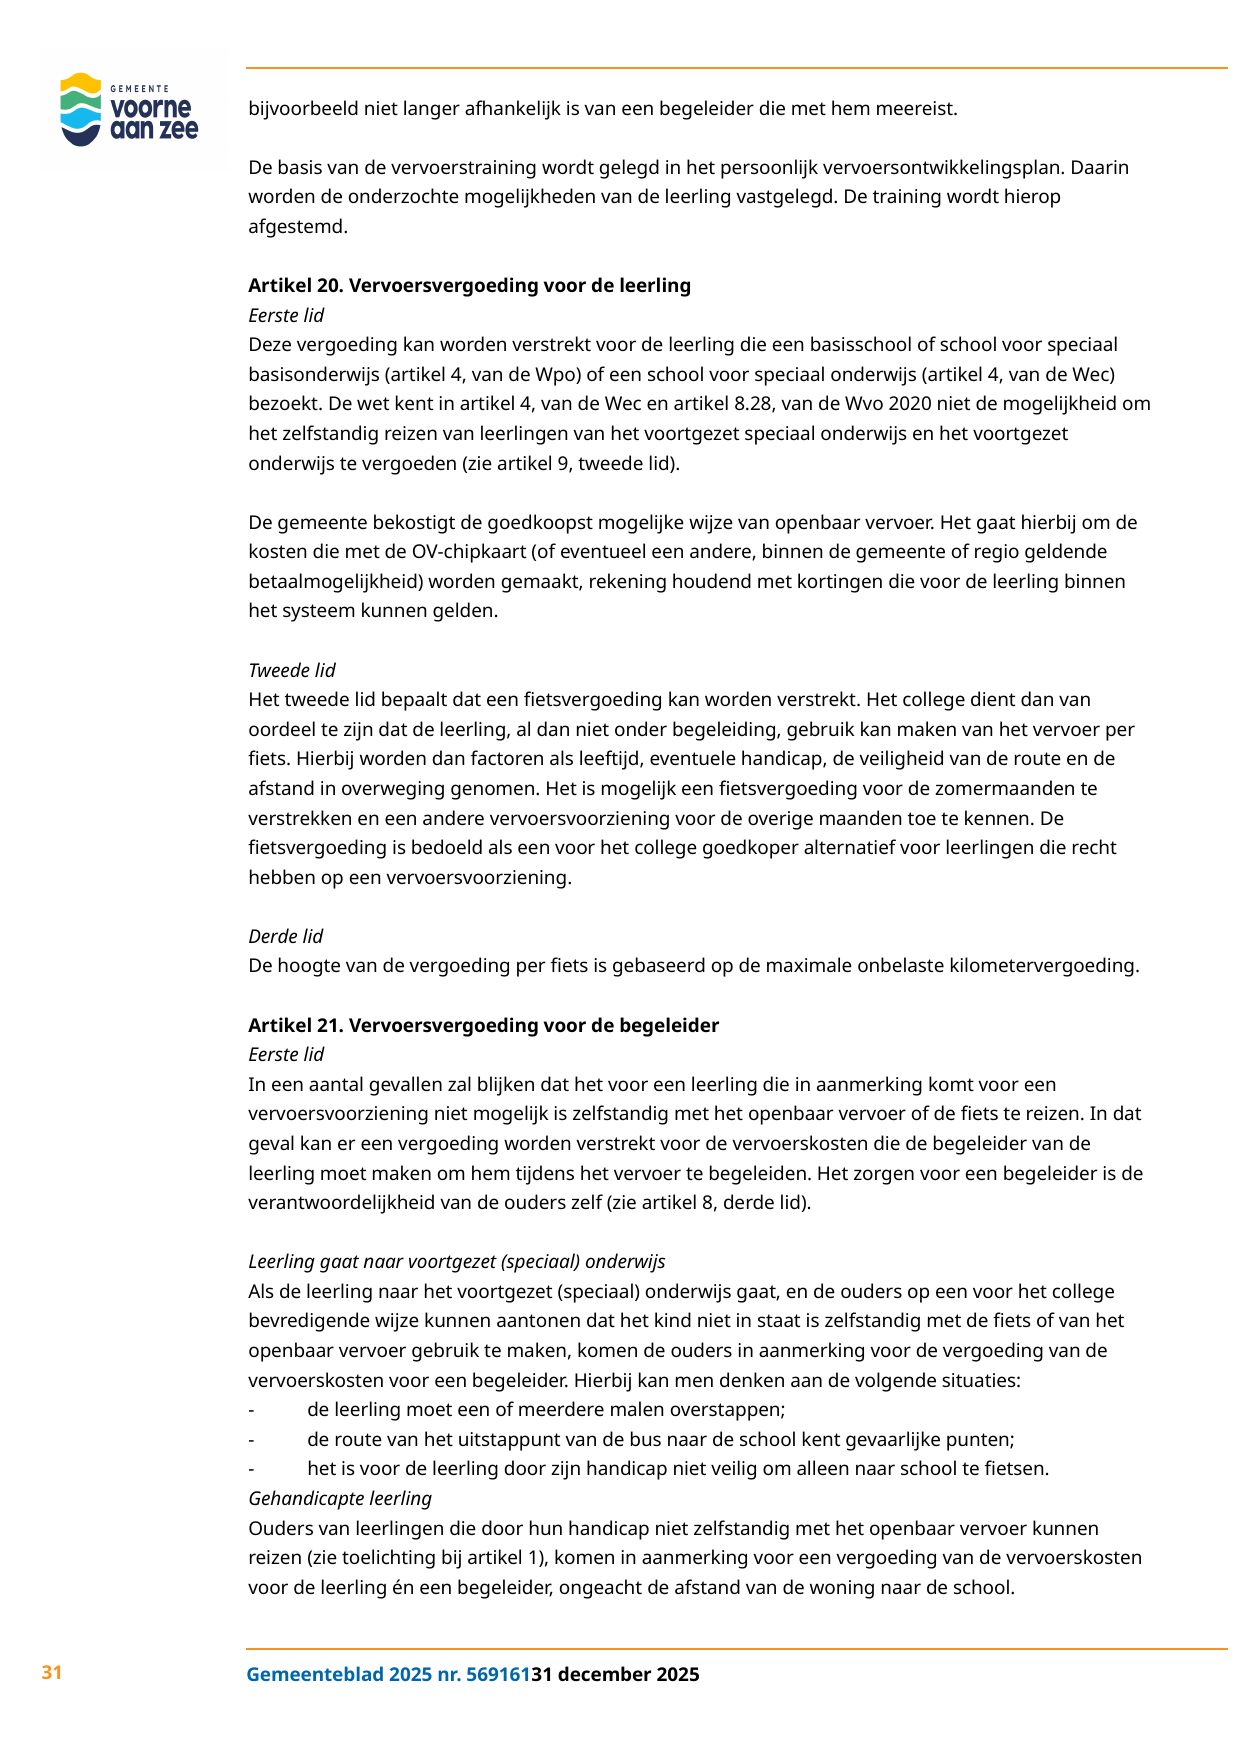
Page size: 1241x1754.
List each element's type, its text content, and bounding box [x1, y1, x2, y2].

text Ouders van leerlingen die door hun handicap niet zelfstandig met het openbaar vervoer kunnen reizen (zie toelichting bij artikel 1), komen in aanmerking voor een vergoeding van de vervoerskosten voor de leerling én een begeleider, ongeacht de afstand van de woning naar de school. [248, 1515, 1152, 1600]
text Eerste lid [248, 1041, 1152, 1067]
text Artikel 20. Vervoersvergoeding voor de leerling [248, 272, 1152, 298]
text Leerling gaat naar voortgezet (speciaal) onderwijs [248, 1248, 1152, 1274]
text bijvoorbeeld niet langer afhankelijk is van een begeleider die met hem meereist. [248, 95, 1152, 121]
text Derde lid [248, 923, 1152, 949]
list de route van het uitstappunt van de bus naar de school kent gevaarlijke punten; [248, 1426, 1152, 1452]
text Deze vergoeding kan worden verstrekt voor de leerling die een basisschool of school voor speciaal basisonderwijs (artikel 4, van de Wpo) of een school voor speciaal onderwijs (artikel 4, van de Wec) bezoekt. De wet kent in artikel 4, van de Wec en artikel 8.28, van de Wvo 2020 niet de mogelijkheid om het zelfstandig reizen van leerlingen van het voortgezet speciaal onderwijs en het voortgezet onderwijs te vergoeden (zie artikel 9, tweede lid). [248, 331, 1152, 476]
text Het tweede lid bepaalt dat een fietsvergoeding kan worden verstrekt. Het college dient dan van oordeel te zijn dat de leerling, al dan niet onder begeleiding, gebruik kan maken van het vervoer per fiets. Hierbij worden dan factoren als leeftijd, eventuele handicap, de veiligheid van de route en de afstand in overweging genomen. Het is mogelijk een fietsvergoeding voor de zomermaanden te verstrekken en een andere vervoersvoorziening voor de overige maanden toe te kennen. De fietsvergoeding is bedoeld als een voor het college goedkoper alternatief voor leerlingen die recht hebben op een vervoersvoorziening. [248, 686, 1152, 890]
text Als de leerling naar het voortgezet (speciaal) onderwijs gaat, en de ouders op een voor het college bevredigende wijze kunnen aantonen dat het kind niet in staat is zelfstandig met de fiets of van het openbaar vervoer gebruik te maken, komen de ouders in aanmerking voor de vergoeding van de vervoerskosten voor een begeleider. Hierbij kan men denken aan de volgende situaties: [248, 1278, 1152, 1393]
text Artikel 21. Vervoersvergoeding voor de begeleider [248, 1012, 1152, 1038]
list de leerling moet een of meerdere malen overstappen; [248, 1396, 1152, 1422]
list het is voor de leerling door zijn handicap niet veilig om alleen naar school te fietsen. [248, 1456, 1152, 1481]
text De basis van de vervoerstraining wordt gelegd in het persoonlijk vervoersontwikkelingsplan. Daarin worden de onderzochte mogelijkheden van de leerling vastgelegd. De training wordt hierop afgestemd. [248, 154, 1152, 239]
text Gehandicapte leerling [248, 1485, 1152, 1511]
text De hoogte van de vergoeding per fiets is gebaseerd op de maximale onbelaste kilometervergoeding. [248, 953, 1152, 978]
text Eerste lid [248, 302, 1152, 328]
text De gemeente bekostigt de goedkoopst mogelijke wijze van openbaar vervoer. Het gaat hierbij om de kosten die met de OV-chipkaart (of eventueel een andere, binnen de gemeente of regio geldende betaalmogelijkheid) worden gemaakt, rekening houdend met kortingen die voor de leerling binnen het systeem kunnen gelden. [248, 509, 1152, 623]
text Tweede lid [248, 657, 1152, 683]
picture [41, 47, 231, 172]
text In een aantal gevallen zal blijken dat het voor een leerling die in aanmerking komt voor een vervoersvoorziening niet mogelijk is zelfstandig met het openbaar vervoer of de fiets te reizen. In dat geval kan er een vergoeding worden verstrekt voor de vervoerskosten die de begeleider van de leerling moet maken om hem tijdens het vervoer te begeleiden. Het zorgen voor een begeleider is de verantwoordelijkheid van de ouders zelf (zie artikel 8, derde lid). [248, 1071, 1152, 1215]
